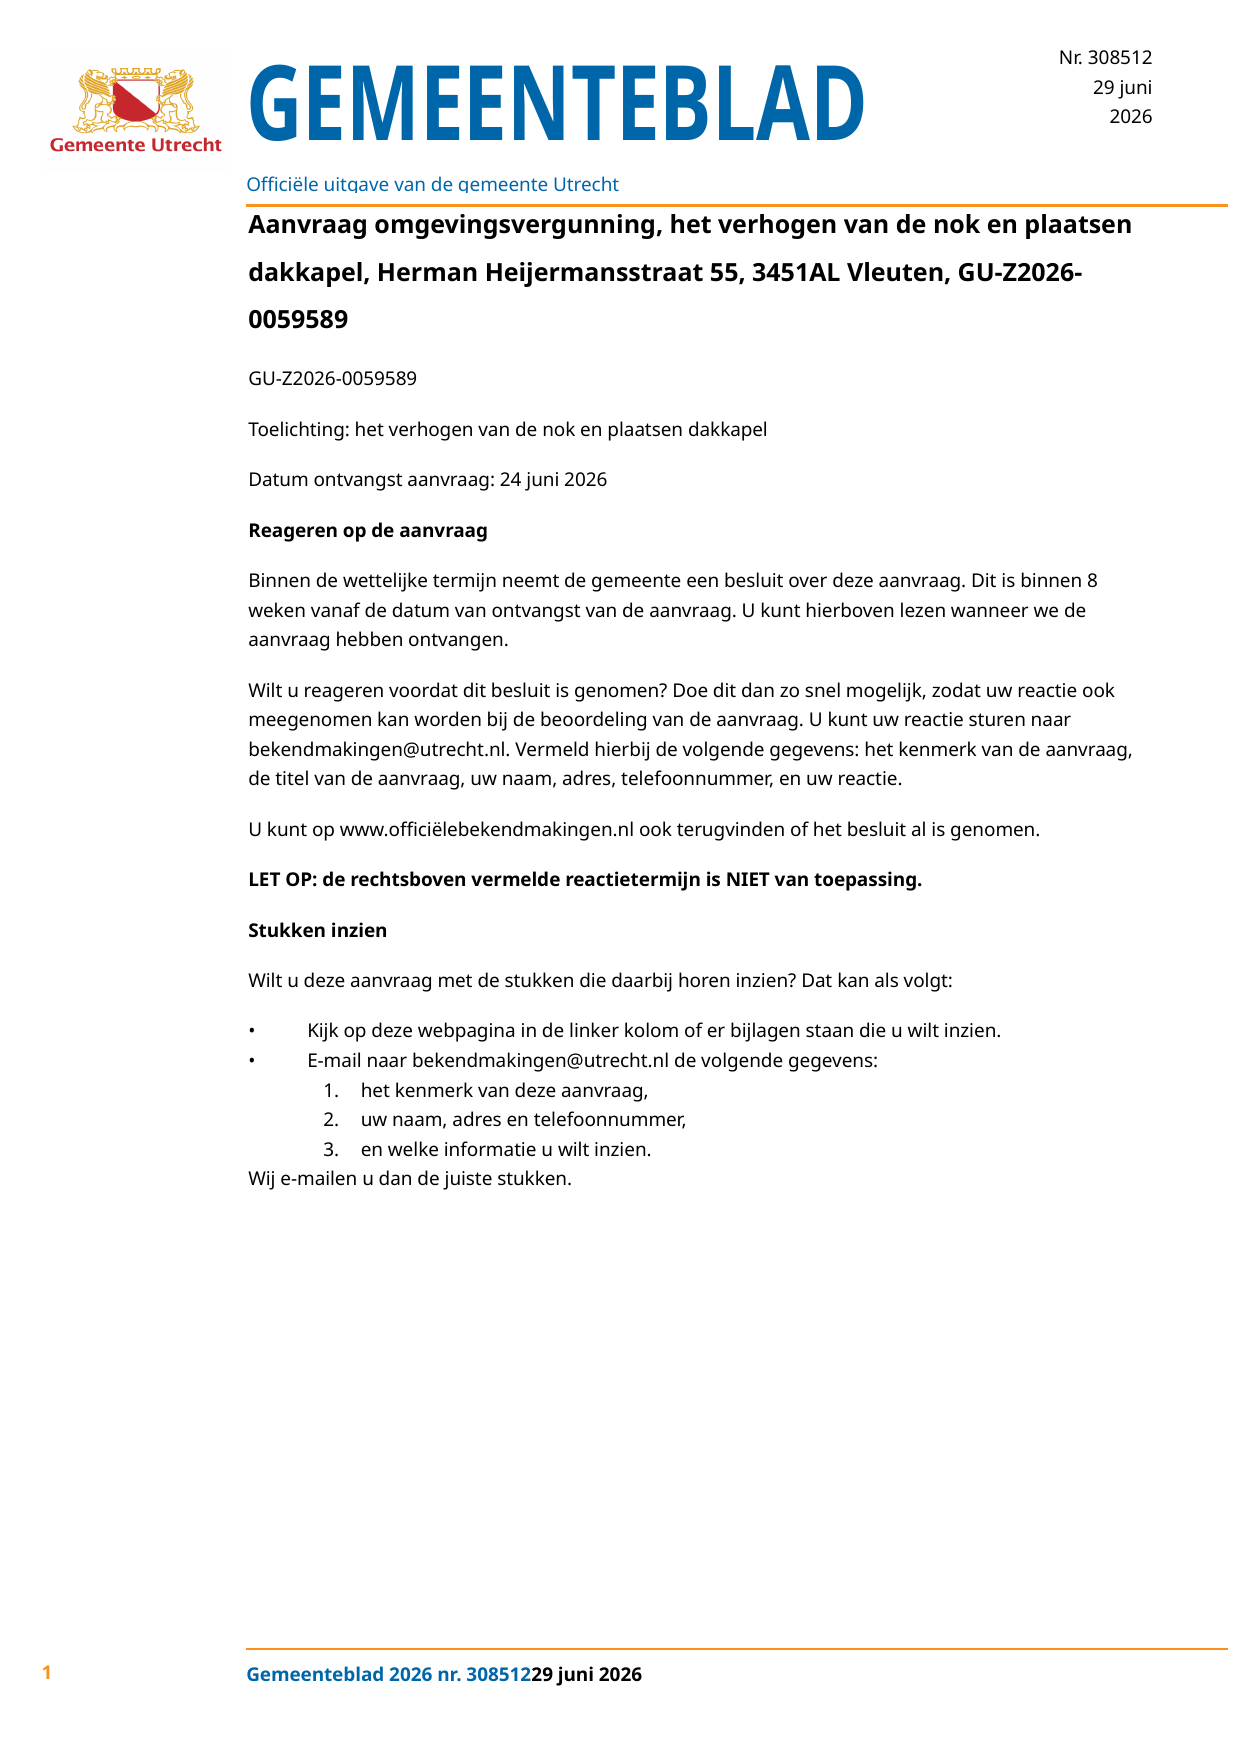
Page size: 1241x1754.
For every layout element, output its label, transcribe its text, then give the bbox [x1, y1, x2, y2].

text Wij e-mailen u dan de juiste stukken. [248, 1166, 1152, 1191]
list E-mail naar bekendmakingen@utrecht.nl de volgende gegevens: [248, 1047, 1152, 1073]
text Wilt u reageren voordat dit besluit is genomen? Doe dit dan zo snel mogelijk, zodat uw reactie ook meegenomen kan worden bij de beoordeling van de aanvraag. U kunt uw reactie sturen naar bekendmakingen@utrecht.nl. Vermeld hierbij de volgende gegevens: het kenmerk van de aanvraag, de titel van de aanvraag, uw naam, adres, telefoonnummer, en uw reactie. [248, 677, 1152, 791]
text Aanvraag omgevingsvergunning, het verhogen van de nok en plaatsen dakkapel, Herman Heijermansstraat 55, 3451AL Vleuten, GU-Z2026-0059589 [248, 207, 1152, 336]
text Datum ontvangst aanvraag: 24 juni 2026 [248, 466, 1152, 492]
text GU-Z2026-0059589 [248, 366, 1152, 391]
text LET OP: de rechtsboven vermelde reactietermijn is NIET van toepassing. [248, 866, 1152, 892]
list uw naam, adres en telefoonnummer, [323, 1106, 1152, 1132]
text U kunt op www.officiëlebekendmakingen.nl ook terugvinden of het besluit al is genomen. [248, 816, 1152, 842]
text Wilt u deze aanvraag met de stukken die daarbij horen inzien? Dat kan als volgt: [248, 967, 1152, 993]
list Kijk op deze webpagina in de linker kolom of er bijlagen staan die u wilt inzien. [248, 1018, 1152, 1043]
text Stukken inzien [248, 917, 1152, 942]
list en welke informatie u wilt inzien. [323, 1136, 1152, 1162]
list het kenmerk van deze aanvraag, [323, 1077, 1152, 1102]
text Reageren op de aanvraag [248, 517, 1152, 542]
text Binnen de wettelijke termijn neemt de gemeente een besluit over deze aanvraag. Dit is binnen 8 weken vanaf de datum van ontvangst van de aanvraag. U kunt hierboven lezen wanneer we de aanvraag hebben ontvangen. [248, 567, 1152, 652]
picture [41, 47, 231, 172]
text Toelichting: het verhogen van de nok en plaatsen dakkapel [248, 416, 1152, 442]
